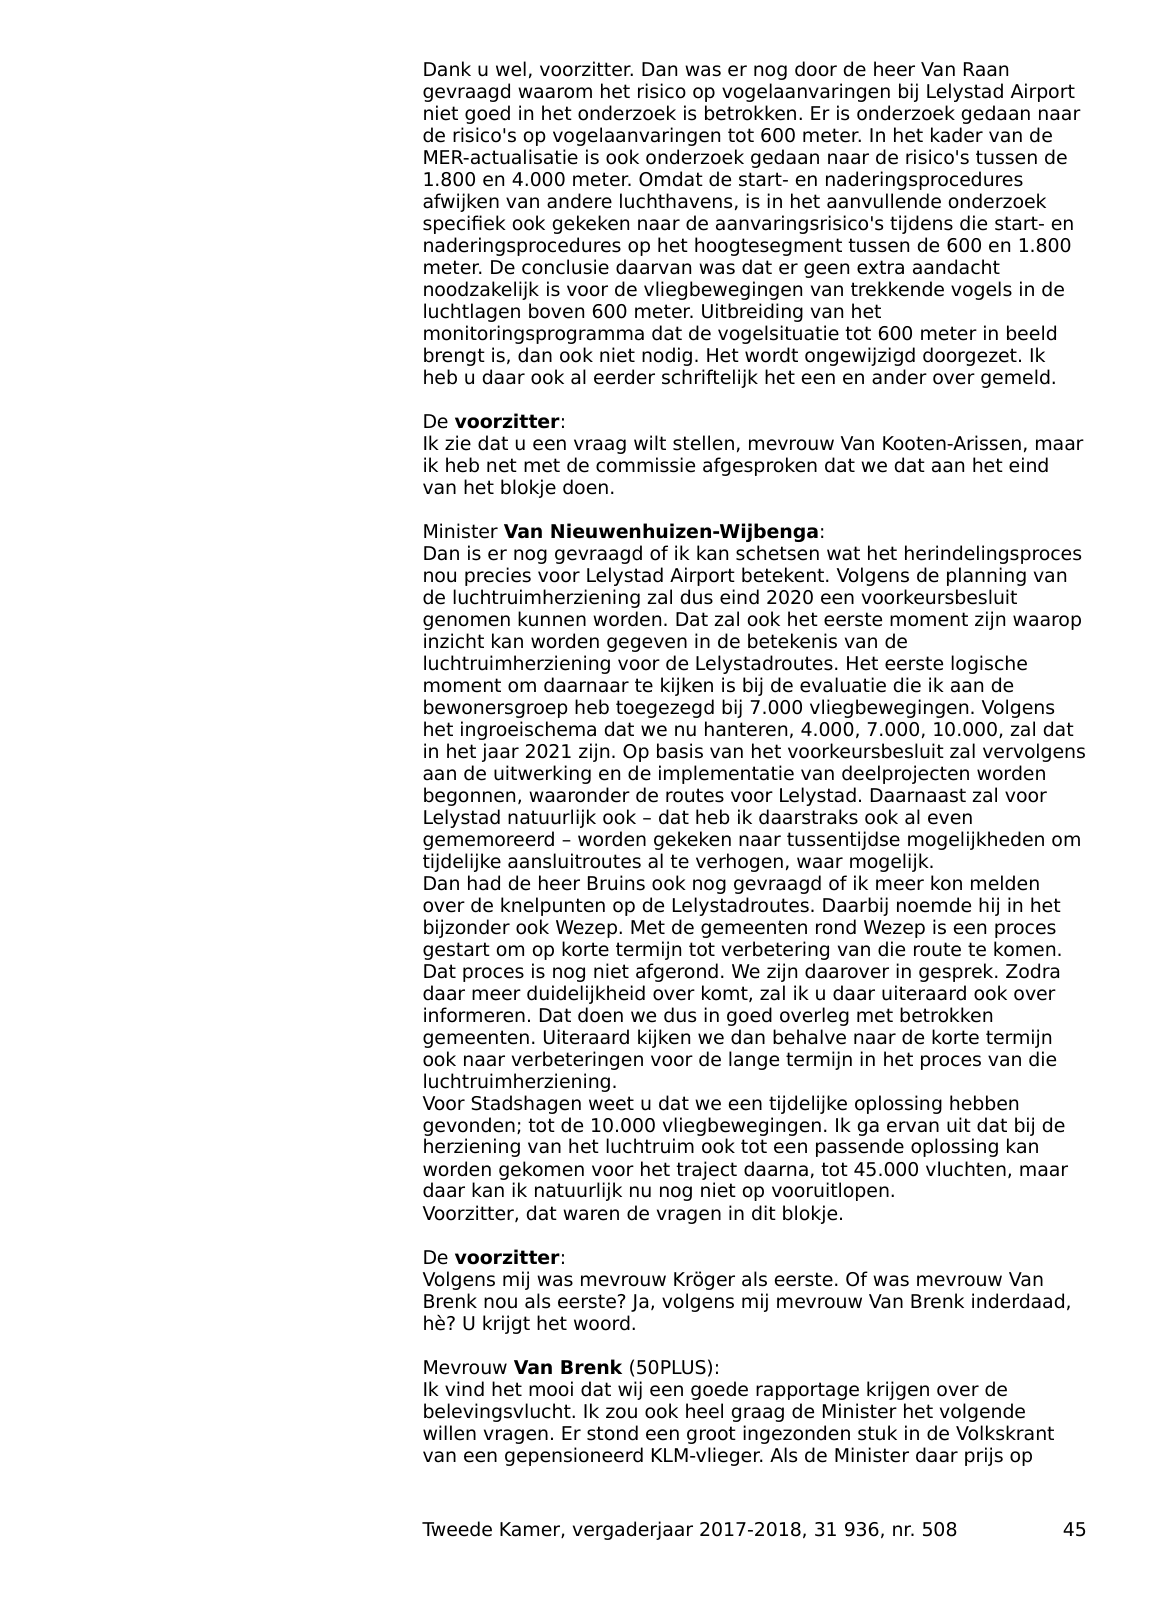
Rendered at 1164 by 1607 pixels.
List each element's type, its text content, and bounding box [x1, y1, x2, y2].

text Mevrouw Van Brenk (50PLUS): [422, 1357, 1087, 1379]
text Dank u wel, voorzitter. Dan was er nog door de heer Van Raan gevraagd waarom het risico op vogelaanvaringen bij Lelystad Airport niet goed in het onderzoek is betrokken. Er is onderzoek gedaan naar de risico's op vogelaanvaringen tot 600 meter. In het kader van de MER-actualisatie is ook onderzoek gedaan naar de risico's tussen de 1.800 en 4.000 meter. Omdat de start- en naderingsprocedures afwijken van andere luchthavens, is in het aanvullende onderzoek specifiek ook gekeken naar de aanvaringsrisico's tijdens die start- en naderingsprocedures op het hoogtesegment tussen de 600 en 1.800 meter. De conclusie daarvan was dat er geen extra aandacht noodzakelijk is voor de vliegbewegingen van trekkende vogels in de luchtlagen boven 600 meter. Uitbreiding van het monitoringsprogramma dat de vogelsituatie tot 600 meter in beeld brengt is, dan ook niet nodig. Het wordt ongewijzigd doorgezet. Ik heb u daar ook al eerder schriftelijk het een en ander over gemeld. [422, 59, 1087, 389]
text De voorzitter: [422, 1247, 1087, 1268]
text Dan is er nog gevraagd of ik kan schetsen wat het herindelingsproces nou precies voor Lelystad Airport betekent. Volgens de planning van de luchtruimherziening zal dus eind 2020 een voorkeursbesluit genomen kunnen worden. Dat zal ook het eerste moment zijn waarop inzicht kan worden gegeven in de betekenis van de luchtruimherziening voor de Lelystadroutes. Het eerste logische moment om daarnaar te kijken is bij de evaluatie die ik aan de bewonersgroep heb toegezegd bij 7.000 vliegbewegingen. Volgens het ingroeischema dat we nu hanteren, 4.000, 7.000, 10.000, zal dat in het jaar 2021 zijn. Op basis van het voorkeursbesluit zal vervolgens aan de uitwerking en de implementatie van deelprojecten worden begonnen, waaronder de routes voor Lelystad. Daarnaast zal voor Lelystad natuurlijk ook – dat heb ik daarstraks ook al even gememoreerd – worden gekeken naar tussentijdse mogelijkheden om tijdelijke aansluitroutes al te verhogen, waar mogelijk. [422, 543, 1087, 873]
text Ik vind het mooi dat wij een goede rapportage krijgen over de belevingsvlucht. Ik zou ook heel graag de Minister het volgende willen vragen. Er stond een groot ingezonden stuk in de Volkskrant van een gepensioneerd KLM-vlieger. Als de Minister daar prijs op [422, 1379, 1087, 1467]
text De voorzitter: [422, 411, 1087, 433]
text Ik zie dat u een vraag wilt stellen, mevrouw Van Kooten-Arissen, maar ik heb net met de commissie afgesproken dat we dat aan het eind van het blokje doen. [422, 433, 1087, 499]
text Voorzitter, dat waren de vragen in dit blokje. [422, 1202, 1087, 1224]
text Voor Stadshagen weet u dat we een tijdelijke oplossing hebben gevonden; tot de 10.000 vliegbewegingen. Ik ga ervan uit dat bij de herziening van het luchtruim ook tot een passende oplossing kan worden gekomen voor het traject daarna, tot 45.000 vluchten, maar daar kan ik natuurlijk nu nog niet op vooruitlopen. [422, 1092, 1087, 1202]
text Minister Van Nieuwenhuizen-Wijbenga: [422, 521, 1087, 543]
text Volgens mij was mevrouw Kröger als eerste. Of was mevrouw Van Brenk nou als eerste? Ja, volgens mij mevrouw Van Brenk inderdaad, hè? U krijgt het woord. [422, 1268, 1087, 1334]
text Dan had de heer Bruins ook nog gevraagd of ik meer kon melden over de knelpunten op de Lelystadroutes. Daarbij noemde hij in het bijzonder ook Wezep. Met de gemeenten rond Wezep is een proces gestart om op korte termijn tot verbetering van die route te komen. Dat proces is nog niet afgerond. We zijn daarover in gesprek. Zodra daar meer duidelijkheid over komt, zal ik u daar uiteraard ook over informeren. Dat doen we dus in goed overleg met betrokken gemeenten. Uiteraard kijken we dan behalve naar de korte termijn ook naar verbeteringen voor de lange termijn in het proces van die luchtruimherziening. [422, 873, 1087, 1092]
